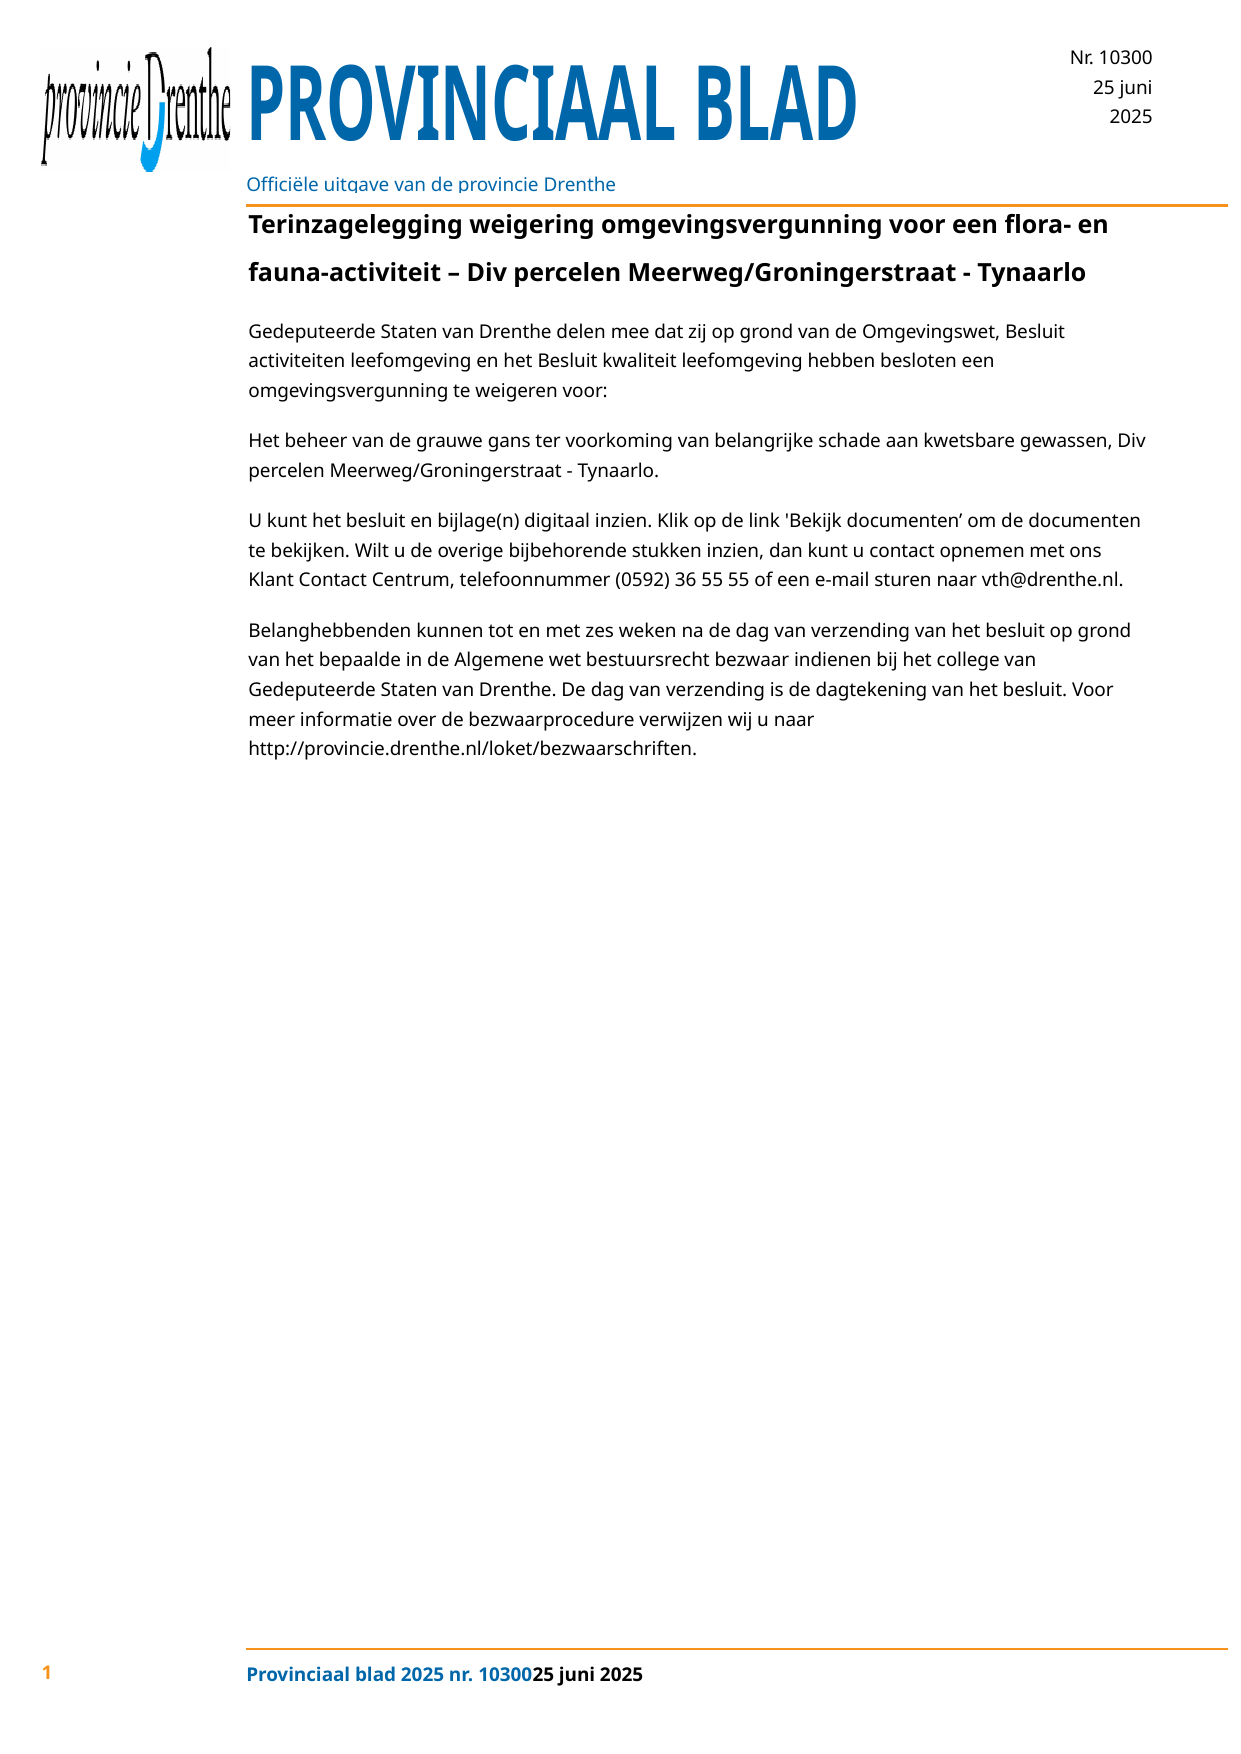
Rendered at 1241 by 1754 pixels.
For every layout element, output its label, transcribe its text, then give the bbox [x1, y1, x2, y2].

text Belanghebbenden kunnen tot en met zes weken na de dag van verzending van het besluit op grond van het bepaalde in de Algemene wet bestuursrecht bezwaar indienen bij het college van Gedeputeerde Staten van Drenthe. De dag van verzending is de dagtekening van het besluit. Voor meer informatie over de bezwaarprocedure verwijzen wij u naar http://provincie.drenthe.nl/loket/bezwaarschriften. [248, 617, 1152, 761]
text Het beheer van de grauwe gans ter voorkoming van belangrijke schade aan kwetsbare gewassen, Div percelen Meerweg/Groningerstraat - Tynaarlo. [248, 427, 1152, 483]
text Terinzagelegging weigering omgevingsvergunning voor een flora- en fauna-activiteit – Div percelen Meerweg/Groningerstraat - Tynaarlo [248, 207, 1152, 288]
text U kunt het besluit en bijlage(n) digitaal inzien. Klik op de link 'Bekijk documenten’ om de documenten te bekijken. Wilt u de overige bijbehorende stukken inzien, dan kunt u contact opnemen met ons Klant Contact Centrum, telefoonnummer (0592) 36 55 55 of een e-mail sturen naar vth@drenthe.nl. [248, 507, 1152, 592]
picture [41, 47, 231, 172]
text Gedeputeerde Staten van Drenthe delen mee dat zij op grond van de Omgevingswet, Besluit activiteiten leefomgeving en het Besluit kwaliteit leefomgeving hebben besloten een omgevingsvergunning te weigeren voor: [248, 318, 1152, 403]
